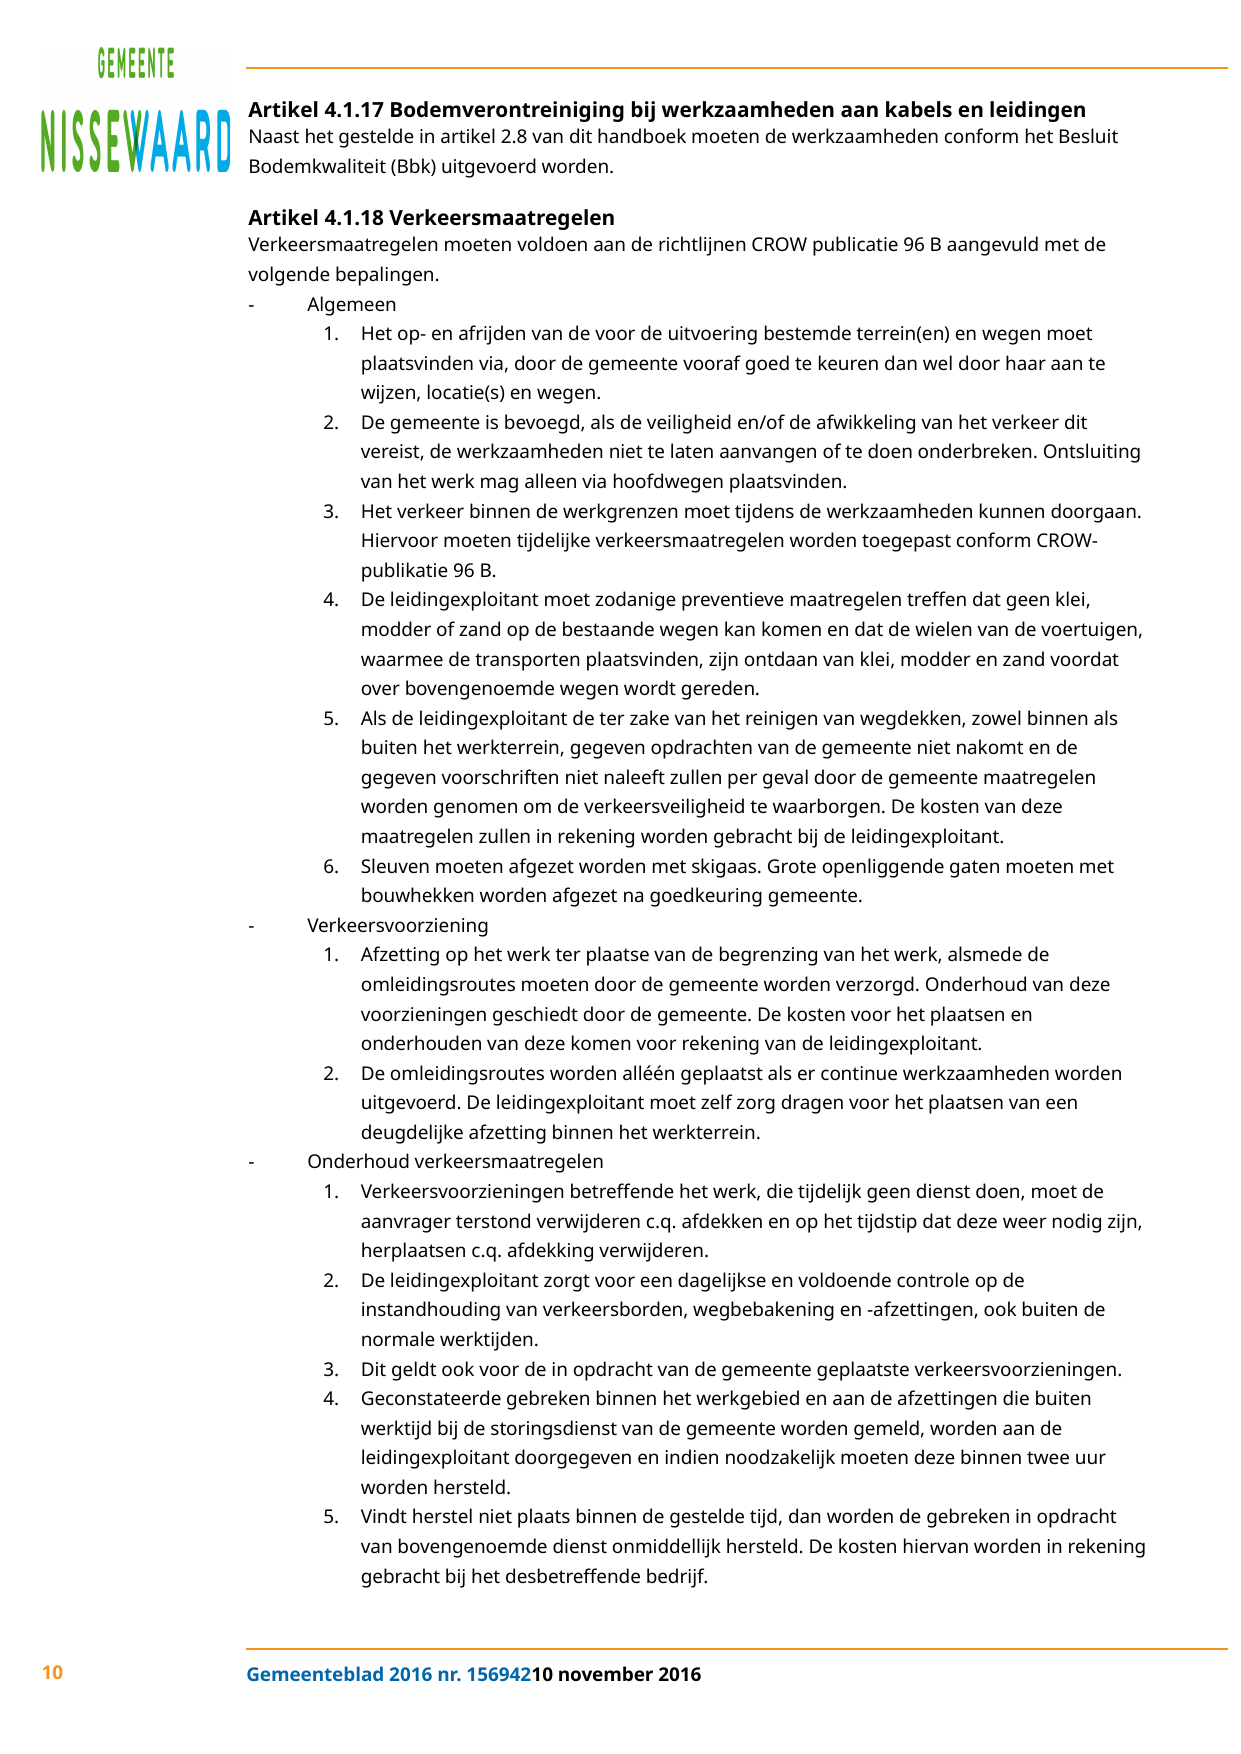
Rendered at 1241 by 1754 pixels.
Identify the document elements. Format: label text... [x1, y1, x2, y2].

list Onderhoud verkeersmaatregelen [248, 1149, 1152, 1174]
list Dit geldt ook voor de in opdracht van de gemeente geplaatste verkeersvoorzieningen. [323, 1356, 1152, 1382]
text Naast het gestelde in artikel 2.8 van dit handboek moeten de werkzaamheden conform het Besluit Bodemkwaliteit (Bbk) uitgevoerd worden. [248, 123, 1152, 178]
list Als de leidingexploitant de ter zake van het reinigen van wegdekken, zowel binnen als buiten het werkterrein, gegeven opdrachten van de gemeente niet nakomt en de gegeven voorschriften niet naleeft zullen per geval door de gemeente maatregelen worden genomen om de verkeersveiligheid te waarborgen. De kosten van deze maatregelen zullen in rekening worden gebracht bij de leidingexploitant. [323, 705, 1152, 849]
list Algemeen [248, 291, 1152, 317]
list De omleidingsroutes worden alléén geplaatst als er continue werkzaamheden worden uitgevoerd. De leidingexploitant moet zelf zorg dragen voor het plaatsen van een deugdelijke afzetting binnen het werkterrein. [323, 1060, 1152, 1145]
list De gemeente is bevoegd, als de veiligheid en/of de afwikkeling van het verkeer dit vereist, de werkzaamheden niet te laten aanvangen of te doen onderbreken. Ontsluiting van het werk mag alleen via hoofdwegen plaatsvinden. [323, 409, 1152, 494]
list De leidingexploitant moet zodanige preventieve maatregelen treffen dat geen klei, modder of zand op de bestaande wegen kan komen en dat de wielen van de voertuigen, waarmee de transporten plaatsvinden, zijn ontdaan van klei, modder en zand voordat over bovengenoemde wegen wordt gereden. [323, 587, 1152, 701]
list Het op- en afrijden van de voor de uitvoering bestemde terrein(en) en wegen moet plaatsvinden via, door de gemeente vooraf goed te keuren dan wel door haar aan te wijzen, locatie(s) en wegen. [323, 320, 1152, 405]
text Artikel 4.1.18 Verkeersmaatregelen [248, 203, 1152, 232]
picture [41, 47, 231, 172]
list Afzetting op het werk ter plaatse van de begrenzing van het werk, alsmede de omleidingsroutes moeten door de gemeente worden verzorgd. Onderhoud van deze voorzieningen geschiedt door de gemeente. De kosten voor het plaatsen en onderhouden van deze komen voor rekening van de leidingexploitant. [323, 942, 1152, 1056]
picture [176, 157, 187, 172]
text Verkeersmaatregelen moeten voldoen aan de richtlijnen CROW publicatie 96 B aangevuld met de volgende bepalingen. [248, 232, 1152, 287]
list Verkeersvoorzieningen betreffende het werk, die tijdelijk geen dienst doen, moet de aanvrager terstond verwijderen c.q. afdekken en op het tijdstip dat deze weer nodig zijn, herplaatsen c.q. afdekking verwijderen. [323, 1178, 1152, 1263]
text Artikel 4.1.17 Bodemverontreiniging bij werkzaamheden aan kabels en leidingen [248, 95, 1152, 123]
picture [200, 151, 206, 172]
list Geconstateerde gebreken binnen het werkgebied en aan de afzettingen die buiten werktijd bij de storingsdienst van de gemeente worden gemeld, worden aan de leidingexploitant doorgegeven en indien noodzakelijk moeten deze binnen twee uur worden hersteld. [323, 1385, 1152, 1500]
list De leidingexploitant zorgt voor een dagelijkse en voldoende controle op de instandhouding van verkeersborden, wegbebakening en -afzettingen, ook buiten de normale werktijden. [323, 1267, 1152, 1352]
list Het verkeer binnen de werkgrenzen moet tijdens de werkzaamheden kunnen doorgaan. Hiervoor moeten tijdelijke verkeersmaatregelen worden toegepast conform CROW-publikatie 96 B. [323, 498, 1152, 583]
picture [154, 157, 165, 172]
picture [222, 122, 227, 160]
picture [201, 122, 206, 138]
list Verkeersvoorziening [248, 912, 1152, 938]
list Vindt herstel niet plaats binnen de gestelde tijd, dan worden de gebreken in opdracht van bovengenoemde dienst onmiddellijk hersteld. De kosten hiervan worden in rekening gebracht bij het desbetreffende bedrijf. [323, 1504, 1152, 1589]
list Sleuven moeten afgezet worden met skigaas. Grote openliggende gaten moeten met bouwhekken worden afgezet na goedkeuring gemeente. [323, 853, 1152, 908]
